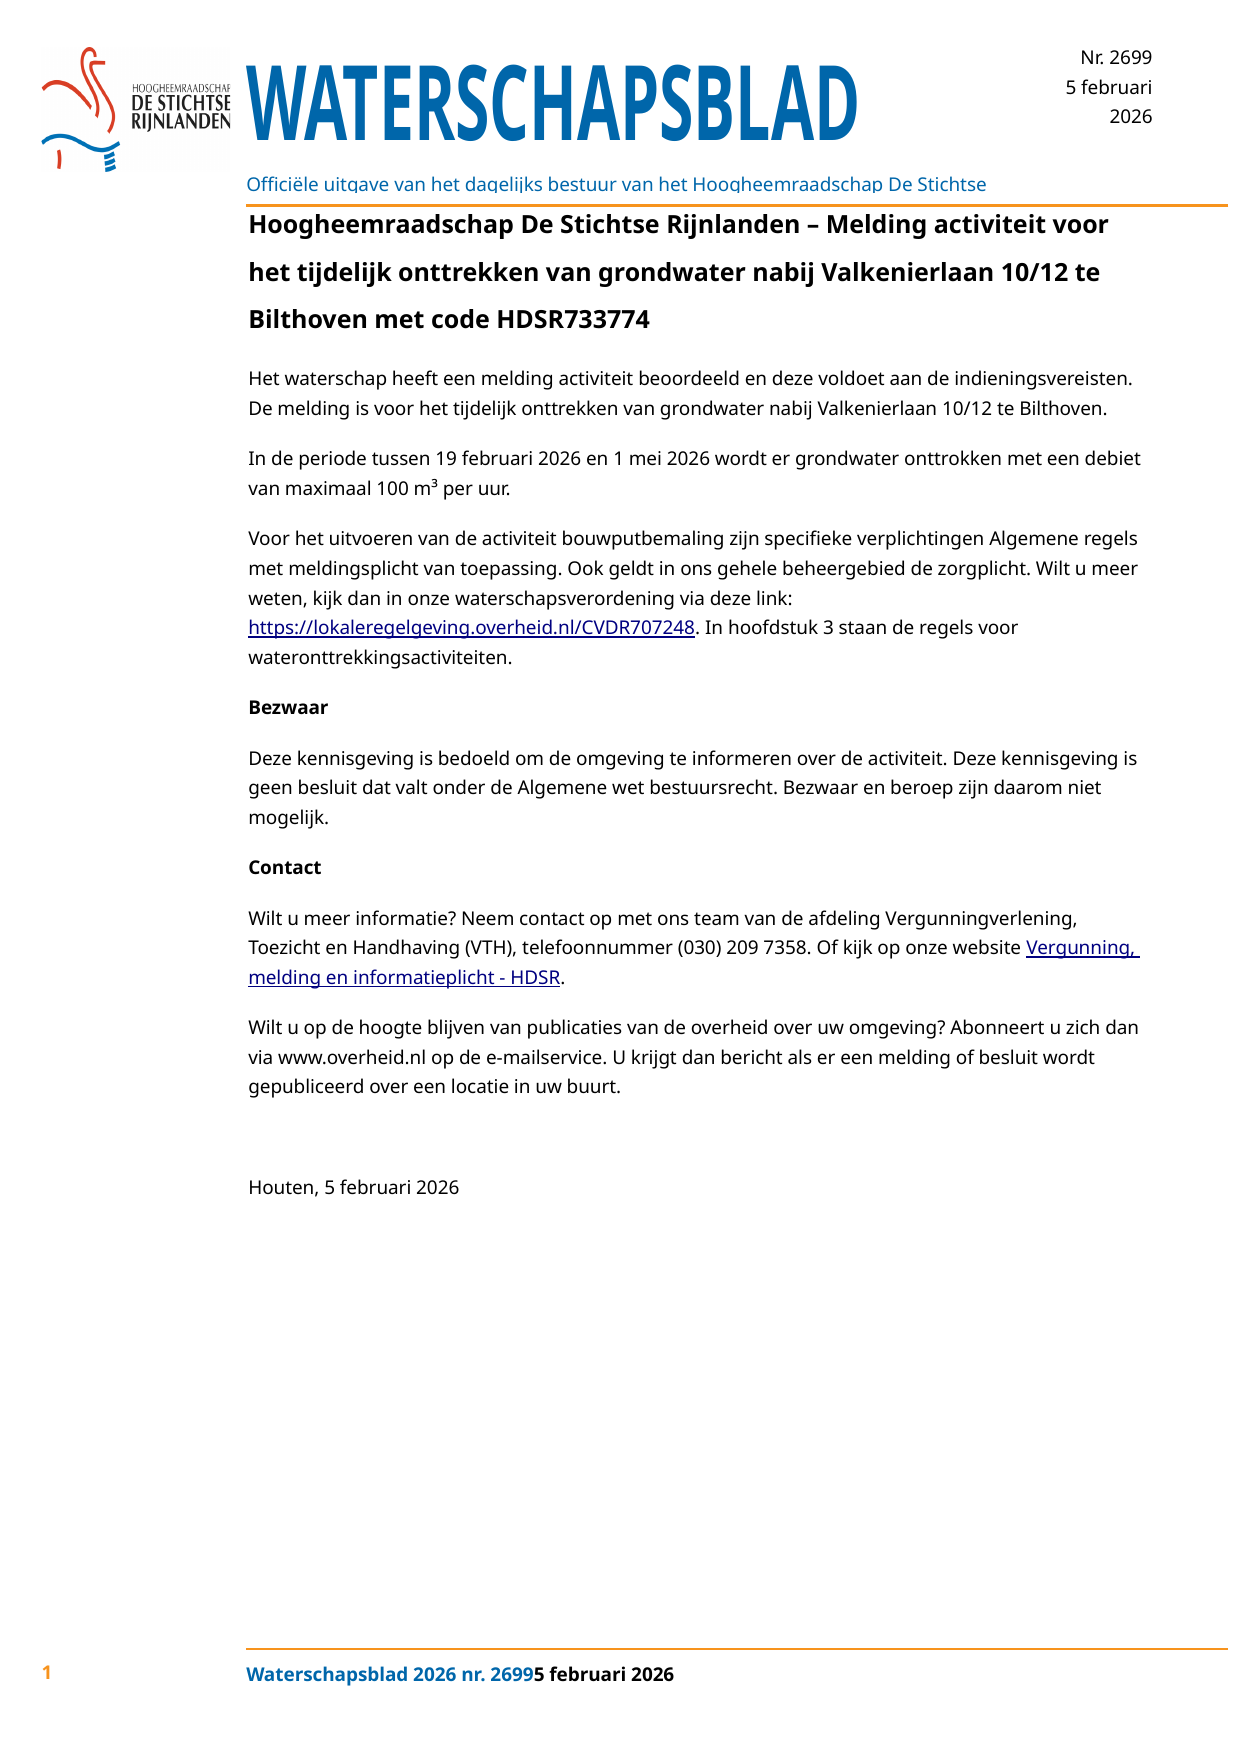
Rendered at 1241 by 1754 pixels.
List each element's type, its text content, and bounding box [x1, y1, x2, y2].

picture [41, 47, 231, 172]
text Hoogheemraadschap De Stichtse Rijnlanden – Melding activiteit voor het tijdelijk onttrekken van grondwater nabij Valkenierlaan 10/12 te Bilthoven met code HDSR733774 [248, 207, 1152, 336]
text Wilt u meer informatie? Neem contact op met ons team van de afdeling Vergunningverlening, Toezicht en Handhaving (VTH), telefoonnummer (030) 209 7358. Of kijk op onze website Vergunning, melding en informatieplicht - HDSR. [248, 905, 1152, 989]
text Houten, 5 februari 2026 [248, 1174, 1152, 1200]
text Contact [248, 854, 1152, 880]
text In de periode tussen 19 februari 2026 en 1 mei 2026 wordt er grondwater onttrokken met een debiet van maximaal 100 m³ per uur. [248, 446, 1152, 501]
text Voor het uitvoeren van de activiteit bouwputbemaling zijn specifieke verplichtingen Algemene regels met meldingsplicht van toepassing. Ook geldt in ons gehele beheergebied de zorgplicht. Wilt u meer weten, kijk dan in onze waterschapsverordening via deze link: https://lokaleregelgeving.overheid.nl/CVDR707248. In hoofdstuk 3 staan de regels voor wateronttrekkingsactiviteiten. [248, 526, 1152, 669]
text Deze kennisgeving is bedoeld om de omgeving te informeren over de activiteit. Deze kennisgeving is geen besluit dat valt onder de Algemene wet bestuursrecht. Bezwaar en beroep zijn daarom niet mogelijk. [248, 745, 1152, 829]
text Bezwaar [248, 694, 1152, 720]
text Wilt u op de hoogte blijven van publicaties van de overheid over uw omgeving? Abonneert u zich dan via www.overheid.nl op de e-mailservice. U krijgt dan bericht als er een melding of besluit wordt gepubliceerd over een locatie in uw buurt. [248, 1014, 1152, 1099]
text Het waterschap heeft een melding activiteit beoordeeld en deze voldoet aan de indieningsvereisten. De melding is voor het tijdelijk onttrekken van grondwater nabij Valkenierlaan 10/12 te Bilthoven. [248, 366, 1152, 421]
